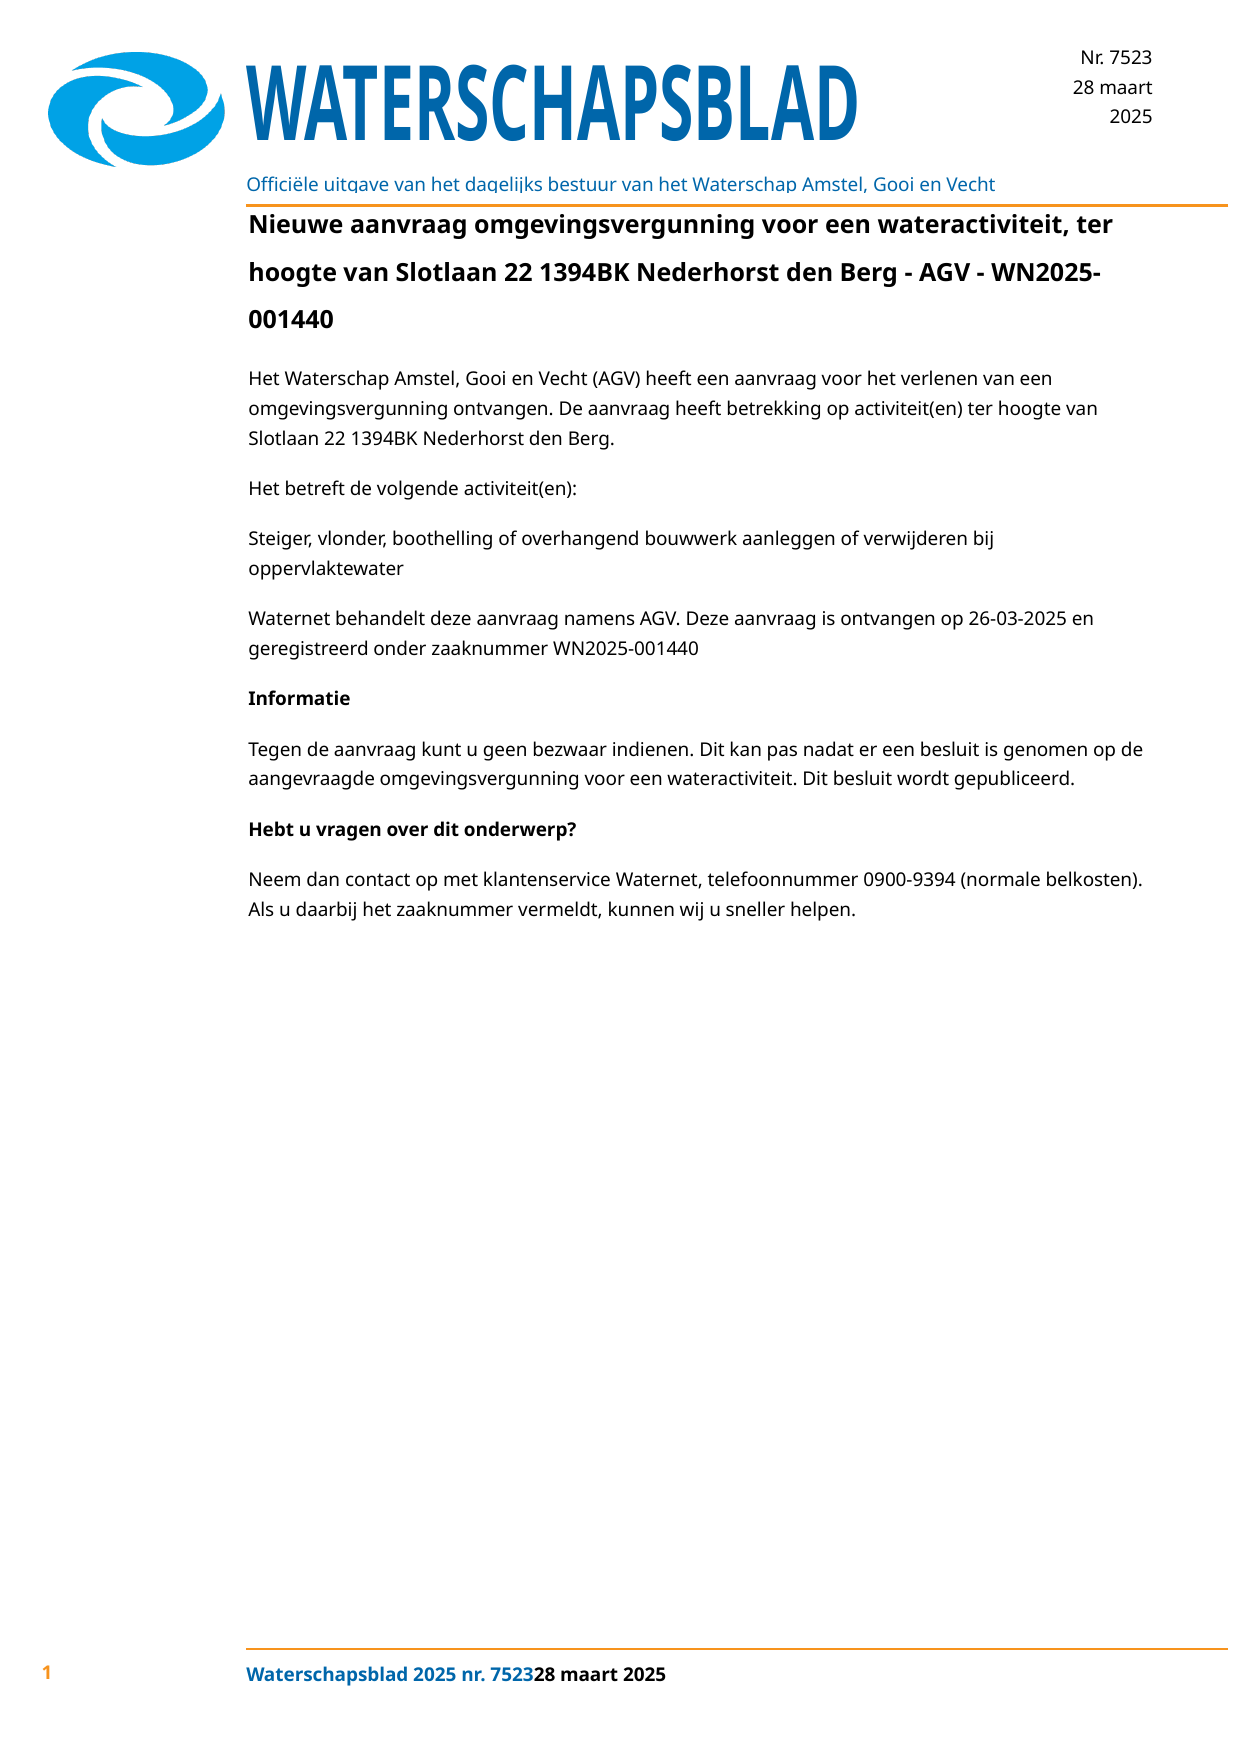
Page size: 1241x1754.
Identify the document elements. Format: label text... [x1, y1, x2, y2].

text Het betreft de volgende activiteit(en): [248, 475, 1152, 501]
text Tegen de aanvraag kunt u geen bezwaar indienen. Dit kan pas nadat er een besluit is genomen op de aangevraagde omgevingsvergunning voor een wateractiviteit. Dit besluit wordt gepubliceerd. [248, 736, 1152, 791]
text Informatie [248, 686, 1152, 711]
text Neem dan contact op met klantenservice Waternet, telefoonnummer 0900-9394 (normale belkosten). Als u daarbij het zaaknummer vermeldt, kunnen wij u sneller helpen. [248, 866, 1152, 922]
text Steiger, vlonder, boothelling of overhangend bouwwerk aanleggen of verwijderen bij oppervlaktewater [248, 526, 1152, 581]
picture [41, 47, 231, 172]
text Het Waterschap Amstel, Gooi en Vecht (AGV) heeft een aanvraag voor het verlenen van een omgevingsvergunning ontvangen. De aanvraag heeft betrekking op activiteit(en) ter hoogte van Slotlaan 22 1394BK Nederhorst den Berg. [248, 366, 1152, 450]
text Hebt u vragen over dit onderwerp? [248, 816, 1152, 842]
text Waternet behandelt deze aanvraag namens AGV. Deze aanvraag is ontvangen op 26-03-2025 en geregistreerd onder zaaknummer WN2025-001440 [248, 606, 1152, 661]
text Nieuwe aanvraag omgevingsvergunning voor een wateractiviteit, ter hoogte van Slotlaan 22 1394BK Nederhorst den Berg - AGV - WN2025-001440 [248, 207, 1152, 336]
